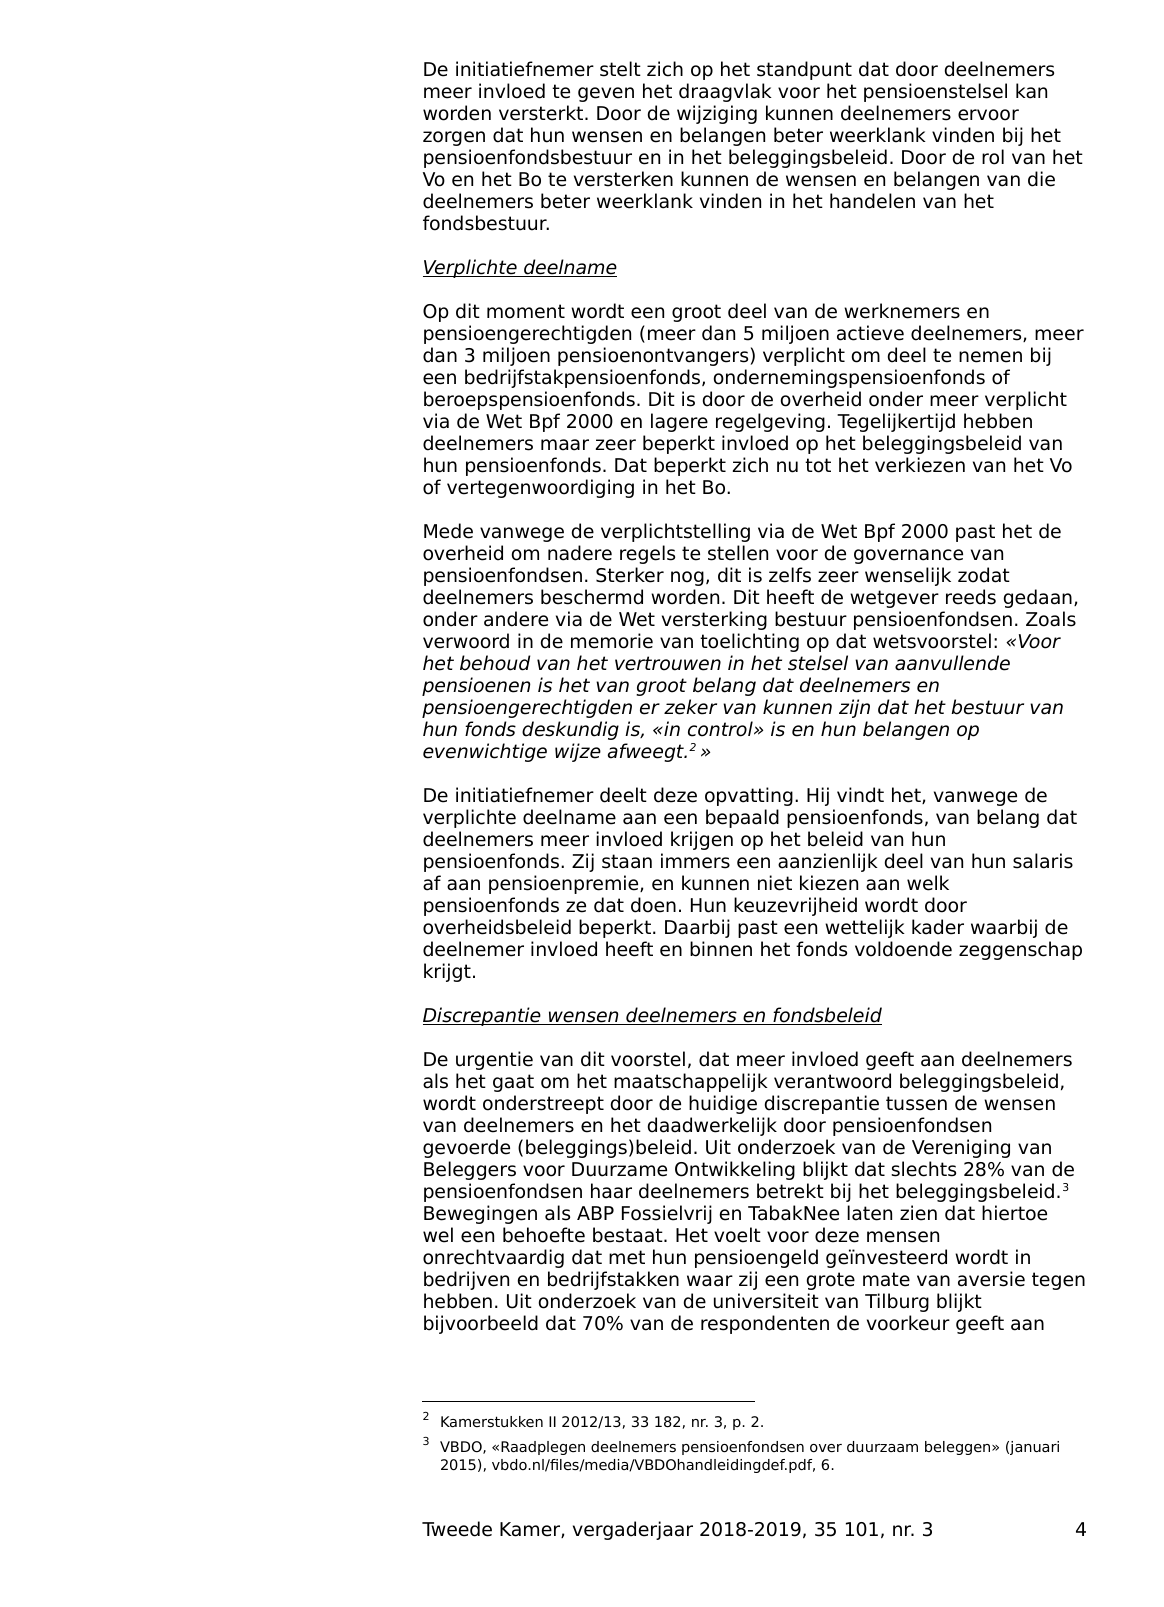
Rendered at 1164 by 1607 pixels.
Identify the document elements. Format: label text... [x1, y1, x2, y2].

text De urgentie van dit voorstel, dat meer invloed geeft aan deelnemers als het gaat om het maatschappelijk verantwoord beleggingsbeleid, wordt onderstreept door de huidige discrepantie tussen de wensen van deelnemers en het daadwerkelijk door pensioenfondsen gevoerde (beleggings)beleid. Uit onderzoek van de Vereniging van Beleggers voor Duurzame Ontwikkeling blijkt dat slechts 28% van de pensioenfondsen haar deelnemers betrekt bij het beleggingsbeleid. Bewegingen als ABP Fossielvrij en TabakNee laten zien dat hiertoe wel een behoefte bestaat. Het voelt voor deze mensen onrechtvaardig dat met hun pensioengeld geïnvesteerd wordt in bedrijven en bedrijfstakken waar zij een grote mate van aversie tegen hebben. Uit onderzoek van de universiteit van Tilburg blijkt bijvoorbeeld dat 70% van de respondenten de voorkeur geeft aan [422, 1049, 1087, 1335]
text De initiatiefnemer stelt zich op het standpunt dat door deelnemers meer invloed te geven het draagvlak voor het pensioenstelsel kan worden versterkt. Door de wijziging kunnen deelnemers ervoor zorgen dat hun wensen en belangen beter weerklank vinden bij het pensioenfondsbestuur en in het beleggingsbeleid. Door de rol van het Vo en het Bo te versterken kunnen de wensen en belangen van die deelnemers beter weerklank vinden in het handelen van het fondsbestuur. [422, 59, 1087, 235]
text Op dit moment wordt een groot deel van de werknemers en pensioengerechtigden (meer dan 5 miljoen actieve deelnemers, meer dan 3 miljoen pensioenontvangers) verplicht om deel te nemen bij een bedrijfstakpensioenfonds, ondernemingspensioenfonds of beroepspensioenfonds. Dit is door de overheid onder meer verplicht via de Wet Bpf 2000 en lagere regelgeving. Tegelijkertijd hebben deelnemers maar zeer beperkt invloed op het beleggingsbeleid van hun pensioenfonds. Dat beperkt zich nu tot het verkiezen van het Vo of vertegenwoordiging in het Bo. [422, 301, 1087, 499]
text VBDO, «Raadplegen deelnemers pensioenfondsen over duurzaam beleggen» (januari 2015), vbdo.nl/files/media/VBDOhandleidingdef.pdf, 6. [422, 1435, 1087, 1474]
text Kamerstukken II 2012/13, 33 182, nr. 3, p. 2. [422, 1410, 1087, 1432]
subtitle Discrepantie wensen deelnemers en fondsbeleid [422, 1005, 1087, 1027]
text De initiatiefnemer deelt deze opvatting. Hij vindt het, vanwege de verplichte deelname aan een bepaald pensioenfonds, van belang dat deelnemers meer invloed krijgen op het beleid van hun pensioenfonds. Zij staan immers een aanzienlijk deel van hun salaris af aan pensioenpremie, en kunnen niet kiezen aan welk pensioenfonds ze dat doen. Hun keuzevrijheid wordt door overheidsbeleid beperkt. Daarbij past een wettelijk kader waarbij de deelnemer invloed heeft en binnen het fonds voldoende zeggenschap krijgt. [422, 785, 1087, 983]
text Mede vanwege de verplichtstelling via de Wet Bpf 2000 past het de overheid om nadere regels te stellen voor de governance van pensioenfondsen. Sterker nog, dit is zelfs zeer wenselijk zodat deelnemers beschermd worden. Dit heeft de wetgever reeds gedaan, onder andere via de Wet versterking bestuur pensioenfondsen. Zoals verwoord in de memorie van toelichting op dat wetsvoorstel: «Voor het behoud van het vertrouwen in het stelsel van aanvullende pensioenen is het van groot belang dat deelnemers en pensioengerechtigden er zeker van kunnen zijn dat het bestuur van hun fonds deskundig is, «in control» is en hun belangen op evenwichtige wijze afweegt.» [422, 521, 1087, 763]
subtitle Verplichte deelname [422, 257, 1087, 279]
